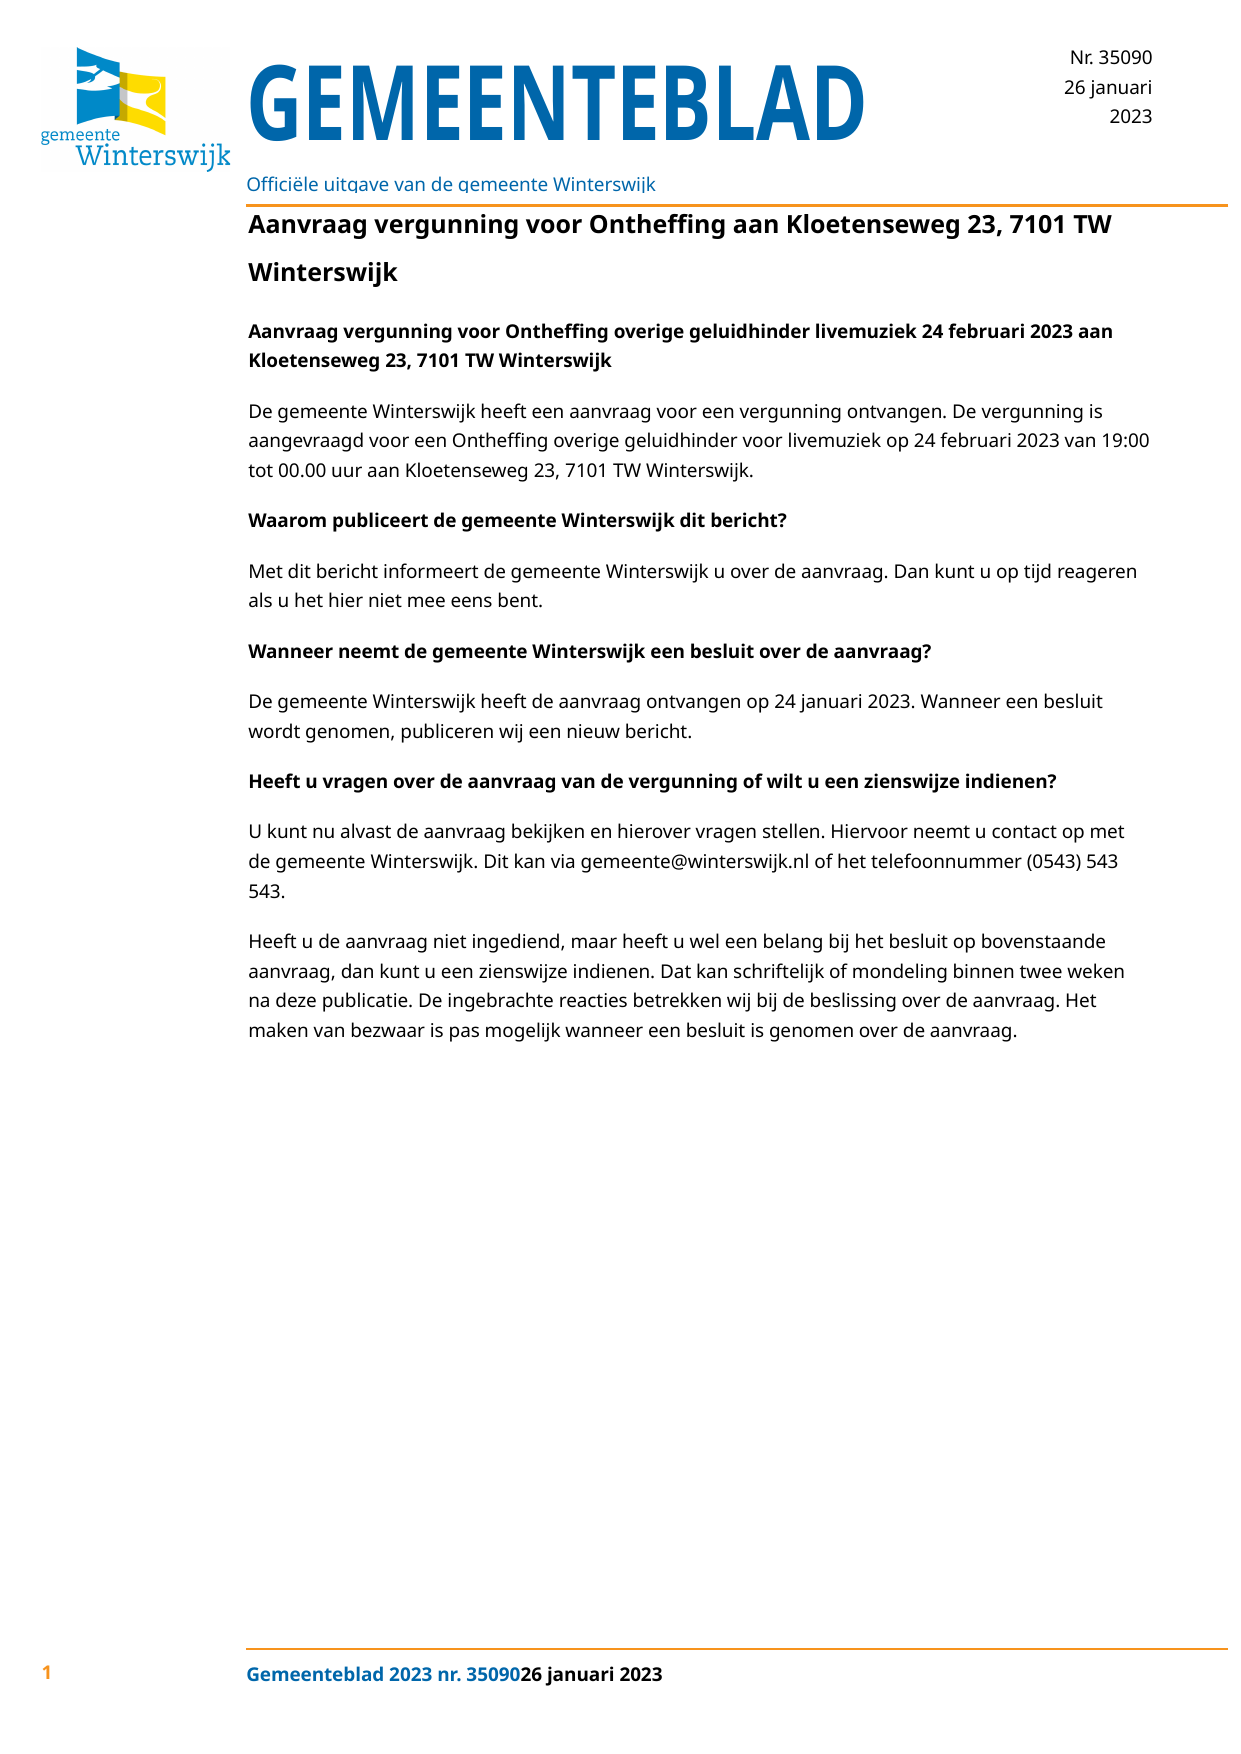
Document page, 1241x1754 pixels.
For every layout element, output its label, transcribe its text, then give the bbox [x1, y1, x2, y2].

text Heeft u de aanvraag niet ingediend, maar heeft u wel een belang bij het besluit op bovenstaande aanvraag, dan kunt u een zienswijze indienen. Dat kan schriftelijk of mondeling binnen twee weken na deze publicatie. De ingebrachte reacties betrekken wij bij de beslissing over de aanvraag. Het maken van bezwaar is pas mogelijk wanneer een besluit is genomen over de aanvraag. [248, 928, 1152, 1043]
text U kunt nu alvast de aanvraag bekijken en hierover vragen stellen. Hiervoor neemt u contact op met de gemeente Winterswijk. Dit kan via gemeente@winterswijk.nl of het telefoonnummer (0543) 543 543. [248, 819, 1152, 904]
text Waarom publiceert de gemeente Winterswijk dit bericht? [248, 507, 1152, 533]
text Met dit bericht informeert de gemeente Winterswijk u over de aanvraag. Dan kunt u op tijd reageren als u het hier niet mee eens bent. [248, 558, 1152, 613]
text Wanneer neemt de gemeente Winterswijk een besluit over de aanvraag? [248, 638, 1152, 664]
text Aanvraag vergunning voor Ontheffing overige geluidhinder livemuziek 24 februari 2023 aan Kloetenseweg 23, 7101 TW Winterswijk [248, 318, 1152, 373]
text De gemeente Winterswijk heeft een aanvraag voor een vergunning ontvangen. De vergunning is aangevraagd voor een Ontheffing overige geluidhinder voor livemuziek op 24 februari 2023 van 19:00 tot 00.00 uur aan Kloetenseweg 23, 7101 TW Winterswijk. [248, 398, 1152, 483]
text Heeft u vragen over de aanvraag van de vergunning of wilt u een zienswijze indienen? [248, 768, 1152, 794]
picture [225, 153, 231, 162]
picture [41, 47, 231, 172]
text Aanvraag vergunning voor Ontheffing aan Kloetenseweg 23, 7101 TW Winterswijk [248, 207, 1152, 288]
text De gemeente Winterswijk heeft de aanvraag ontvangen op 24 januari 2023. Wanneer een besluit wordt genomen, publiceren wij een nieuw bericht. [248, 688, 1152, 744]
